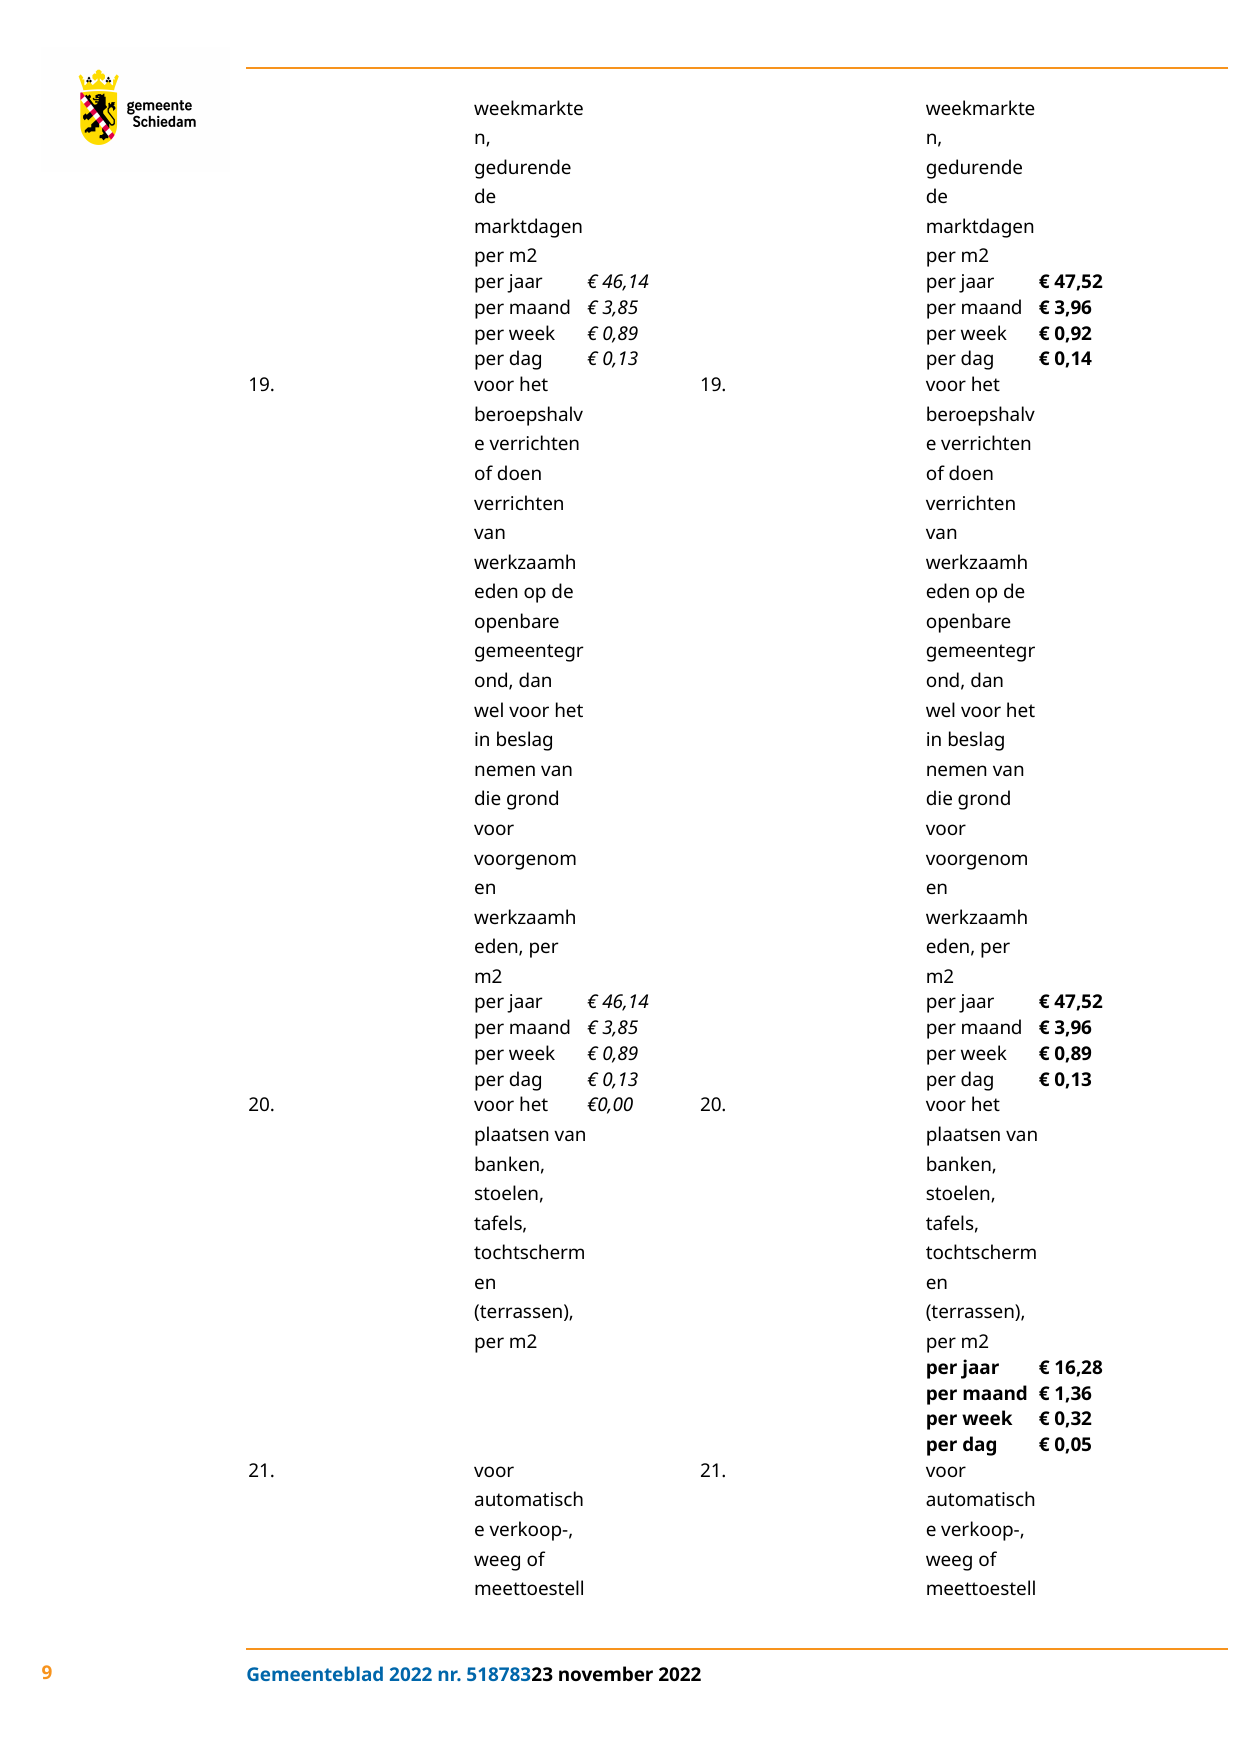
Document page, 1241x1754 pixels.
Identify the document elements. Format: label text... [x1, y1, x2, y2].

table_cell € 0,14 [1039, 346, 1152, 371]
table_cell [813, 1457, 926, 1601]
table_cell € 0,89 [587, 320, 700, 346]
table_cell per week [926, 1040, 1038, 1066]
table_cell [248, 1380, 361, 1406]
table_cell per week [926, 320, 1038, 346]
table_cell [700, 1380, 813, 1406]
table_cell [813, 346, 926, 371]
table_cell € 3,96 [1039, 1015, 1152, 1040]
table_cell [700, 1431, 813, 1457]
table_cell [361, 1354, 474, 1380]
picture [41, 47, 231, 172]
table_cell voor het plaatsen van banken, stoelen, tafels, tochtschermen (terrassen), per m2 [926, 1092, 1038, 1354]
table_cell [813, 294, 926, 320]
table_cell [361, 269, 474, 294]
table_cell [361, 1431, 474, 1457]
table_cell [361, 1457, 474, 1601]
table_cell [361, 1066, 474, 1092]
table_cell [474, 1354, 587, 1380]
table_cell [248, 1066, 361, 1092]
table_cell [248, 1431, 361, 1457]
table_cell [813, 1015, 926, 1040]
table_cell [813, 1380, 926, 1406]
table_cell voor automatische verkoop-, weeg of meettoestell [926, 1457, 1038, 1601]
table_cell € 47,52 [1039, 269, 1152, 294]
table_cell per maand [474, 294, 587, 320]
table_cell [700, 269, 813, 294]
table_cell voor het beroepshalve verrichten of doen verrichten van werkzaamheden op de openbare gemeentegrond, dan wel voor het in beslag nemen van die grond voor voorgenomen werkzaamheden, per m2 [926, 371, 1038, 989]
table_cell [361, 371, 474, 989]
table_cell per dag [474, 346, 587, 371]
table_cell [1039, 371, 1152, 989]
table_cell [700, 294, 813, 320]
table_cell 19. [248, 371, 361, 989]
table_cell [248, 320, 361, 346]
table_cell € 0,89 [1039, 1040, 1152, 1066]
table_cell €0,00 [587, 1092, 700, 1354]
table_cell € 0,13 [1039, 1066, 1152, 1092]
table_cell 21. [248, 1457, 361, 1601]
table_cell per week [926, 1406, 1038, 1431]
table_cell [248, 346, 361, 371]
table_cell [700, 320, 813, 346]
table_cell per dag [926, 346, 1038, 371]
table_cell [813, 1066, 926, 1092]
table_cell [813, 320, 926, 346]
table_cell € 0,05 [1039, 1431, 1152, 1457]
table_cell 20. [248, 1092, 361, 1354]
table_cell € 0,13 [587, 346, 700, 371]
table_cell [248, 1040, 361, 1066]
table_cell per maand [474, 1015, 587, 1040]
table_cell [813, 1092, 926, 1354]
table_cell [248, 1354, 361, 1380]
table_cell € 3,96 [1039, 294, 1152, 320]
table_cell per dag [926, 1066, 1038, 1092]
table_cell per maand [926, 1015, 1038, 1040]
table_cell [700, 1406, 813, 1431]
table_cell [587, 1431, 700, 1457]
table_cell € 47,52 [1039, 989, 1152, 1014]
table_cell 20. [700, 1092, 813, 1354]
table_cell weekmarkten, gedurende de marktdagen per m2 [474, 95, 587, 268]
table_cell € 16,28 [1039, 1354, 1152, 1380]
table_cell [587, 95, 700, 268]
table_cell [813, 1431, 926, 1457]
table_cell [1039, 1457, 1152, 1601]
table_cell weekmarkten, gedurende de marktdagen per m2 [926, 95, 1038, 268]
table_cell [361, 1380, 474, 1406]
table_cell € 0,92 [1039, 320, 1152, 346]
table_cell [813, 1406, 926, 1431]
table_cell [587, 371, 700, 989]
table_cell voor het beroepshalve verrichten of doen verrichten van werkzaamheden op de openbare gemeentegrond, dan wel voor het in beslag nemen van die grond voor voorgenomen werkzaamheden, per m2 [474, 371, 587, 989]
table_cell [248, 95, 361, 268]
table_cell [361, 1406, 474, 1431]
table_cell € 3,85 [587, 294, 700, 320]
table_cell [361, 989, 474, 1014]
table_cell [248, 269, 361, 294]
table_cell 19. [700, 371, 813, 989]
table_cell € 1,36 [1039, 1380, 1152, 1406]
table_cell [700, 1354, 813, 1380]
table_cell [474, 1380, 587, 1406]
table_cell per jaar [926, 1354, 1038, 1380]
table_cell [813, 371, 926, 989]
table_cell per jaar [926, 989, 1038, 1014]
table_cell € 3,85 [587, 1015, 700, 1040]
table_cell [813, 989, 926, 1014]
table_cell [813, 269, 926, 294]
table_cell [361, 294, 474, 320]
table_cell per week [474, 1040, 587, 1066]
table_cell [1039, 95, 1152, 268]
table_cell [587, 1406, 700, 1431]
table_cell [474, 1406, 587, 1431]
table_cell per jaar [474, 989, 587, 1014]
table_cell per jaar [926, 269, 1038, 294]
table_cell 21. [700, 1457, 813, 1601]
table_cell [587, 1380, 700, 1406]
table_cell [361, 1040, 474, 1066]
table_cell [813, 1040, 926, 1066]
table_cell [813, 1354, 926, 1380]
table_cell [1039, 1092, 1152, 1354]
table_cell [474, 1431, 587, 1457]
table_cell [361, 95, 474, 268]
table_cell [700, 1040, 813, 1066]
table_cell voor het plaatsen van banken, stoelen, tafels, tochtschermen (terrassen), per m2 [474, 1092, 587, 1354]
table_cell [248, 1015, 361, 1040]
table_cell per week [474, 320, 587, 346]
table_cell € 0,13 [587, 1066, 700, 1092]
table_cell [361, 1015, 474, 1040]
table_cell per dag [926, 1431, 1038, 1457]
table_cell [248, 1406, 361, 1431]
table_cell [700, 95, 813, 268]
table_cell per maand [926, 294, 1038, 320]
table_cell per jaar [474, 269, 587, 294]
table_cell voor automatische verkoop-, weeg of meettoestell [474, 1457, 587, 1601]
table_cell € 46,14 [587, 989, 700, 1014]
table_cell € 46,14 [587, 269, 700, 294]
table_cell € 0,89 [587, 1040, 700, 1066]
table_cell [700, 346, 813, 371]
table_cell [361, 320, 474, 346]
table_cell [700, 989, 813, 1014]
table_cell € 0,32 [1039, 1406, 1152, 1431]
table_cell [700, 1066, 813, 1092]
table_cell [700, 1015, 813, 1040]
table_cell [248, 294, 361, 320]
table_cell [813, 95, 926, 268]
table_cell per maand [926, 1380, 1038, 1406]
table_cell per dag [474, 1066, 587, 1092]
table_cell [587, 1457, 700, 1601]
table_cell [361, 346, 474, 371]
table_cell [361, 1092, 474, 1354]
table_cell [587, 1354, 700, 1380]
table_cell [248, 989, 361, 1014]
